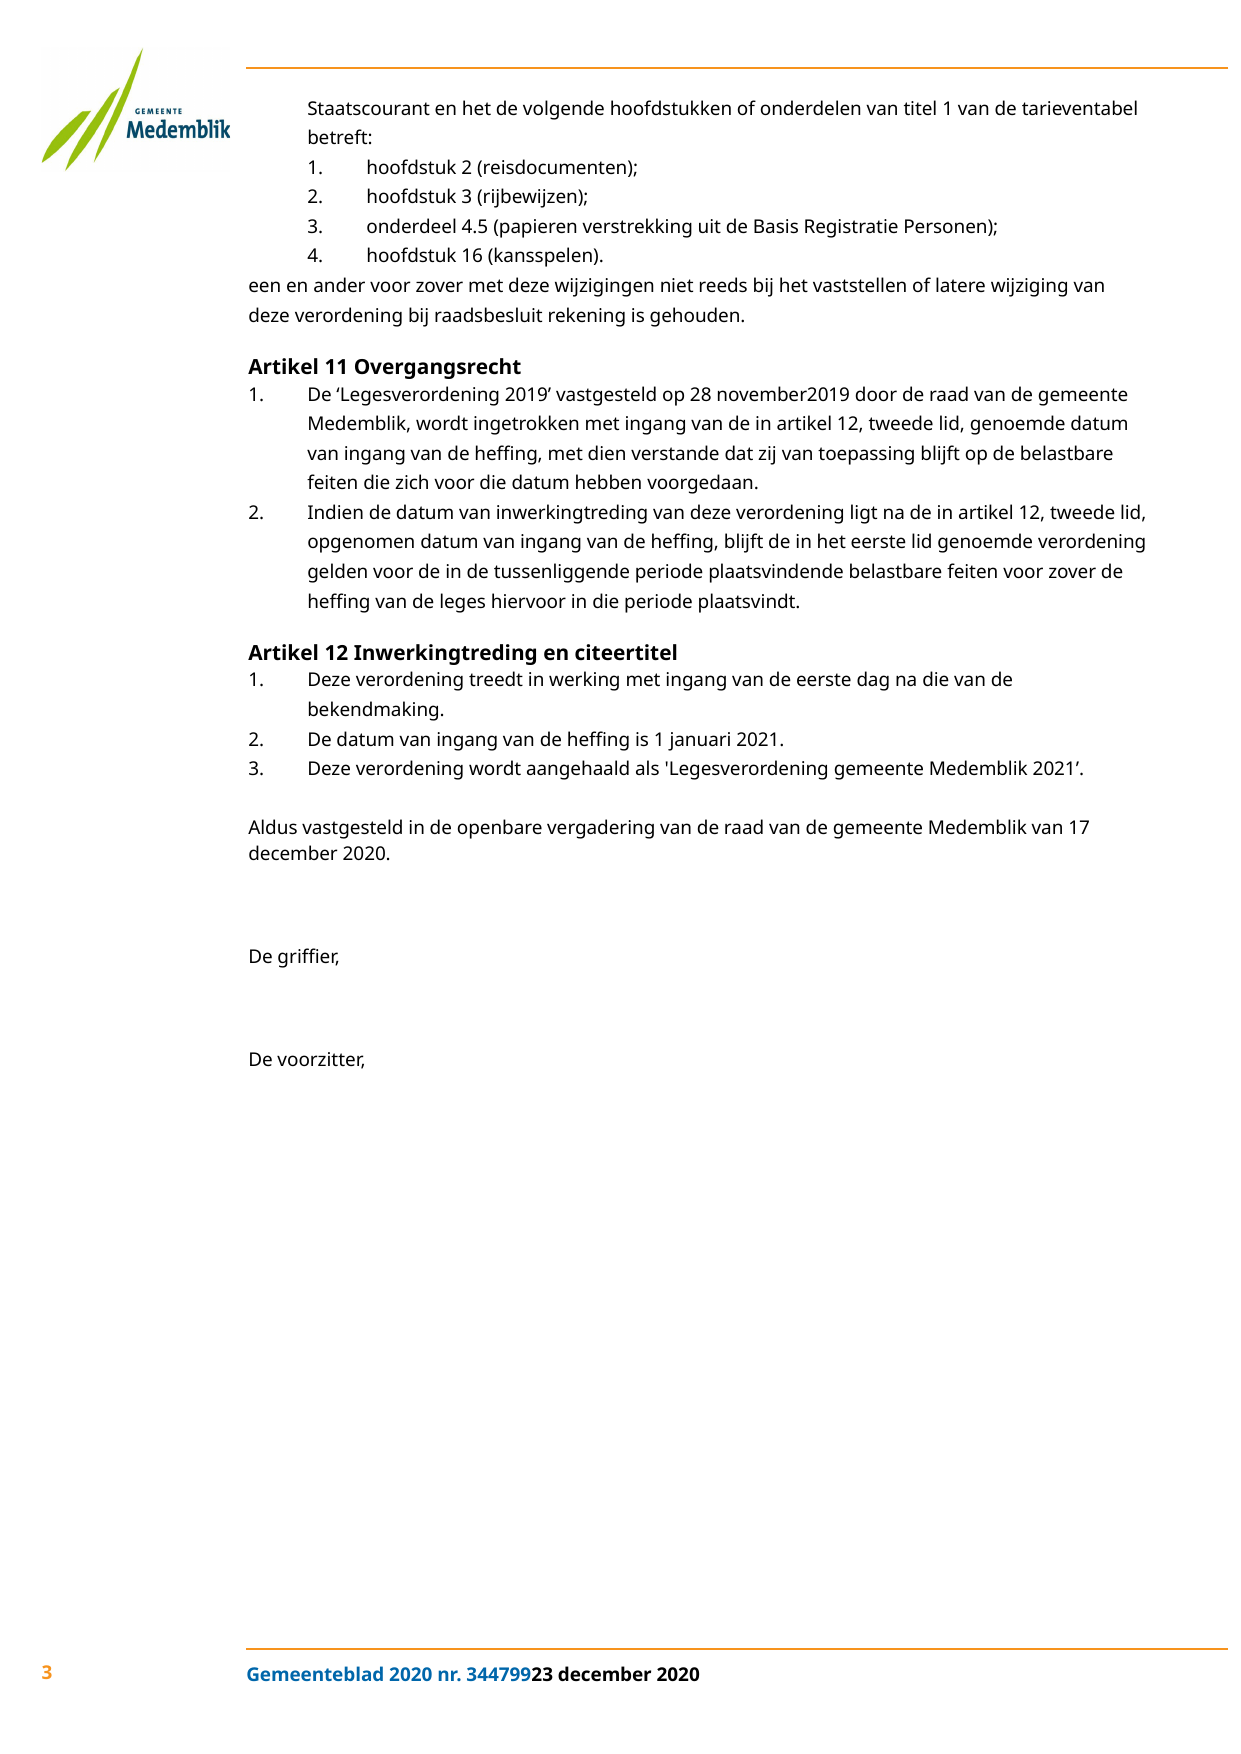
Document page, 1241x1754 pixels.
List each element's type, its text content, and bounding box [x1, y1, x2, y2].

list hoofdstuk 2 (reisdocumenten); [307, 154, 1152, 180]
list Indien de datum van inwerkingtreding van deze verordening ligt na de in artikel 12, tweede lid, opgenomen datum van ingang van de heffing, blijft de in het eerste lid genoemde verordening gelden voor de in de tussenliggende periode plaatsvindende belastbare feiten voor zover de heffing van de leges hiervoor in die periode plaatsvindt. [248, 499, 1152, 613]
text een en ander voor zover met deze wijzigingen niet reeds bij het vaststellen of latere wijziging van deze verordening bij raadsbesluit rekening is gehouden. [248, 272, 1152, 328]
list Staatscourant en het de volgende hoofdstukken of onderdelen van titel 1 van de tarieventabel betreft: [248, 95, 1152, 150]
list De ‘Legesverordening 2019’ vastgesteld op 28 november2019 door de raad van de gemeente Medemblik, wordt ingetrokken met ingang van de in artikel 12, tweede lid, genoemde datum van ingang van de heffing, met dien verstande dat zij van toepassing blijft op de belastbare feiten die zich voor die datum hebben voorgedaan. [248, 381, 1152, 495]
list onderdeel 4.5 (papieren verstrekking uit de Basis Registratie Personen); [307, 213, 1152, 239]
picture [41, 47, 231, 172]
list hoofdstuk 3 (rijbewijzen); [307, 183, 1152, 209]
list hoofdstuk 16 (kansspelen). [307, 243, 1152, 268]
list Deze verordening wordt aangehaald als 'Legesverordening gemeente Medemblik 2021’. [248, 755, 1152, 781]
text De voorzitter, [248, 1046, 1152, 1072]
text Artikel 12 Inwerkingtreding en citeertitel [248, 638, 1152, 667]
text De griffier, [248, 943, 1152, 969]
text Artikel 11 Overgangsrecht [248, 352, 1152, 381]
text Aldus vastgesteld in de openbare vergadering van de raad van de gemeente Medemblik van 17 december 2020. [248, 814, 1152, 866]
list De datum van ingang van de heffing is 1 januari 2021. [248, 726, 1152, 752]
list Deze verordening treedt in werking met ingang van de eerste dag na die van de bekendmaking. [248, 667, 1152, 722]
